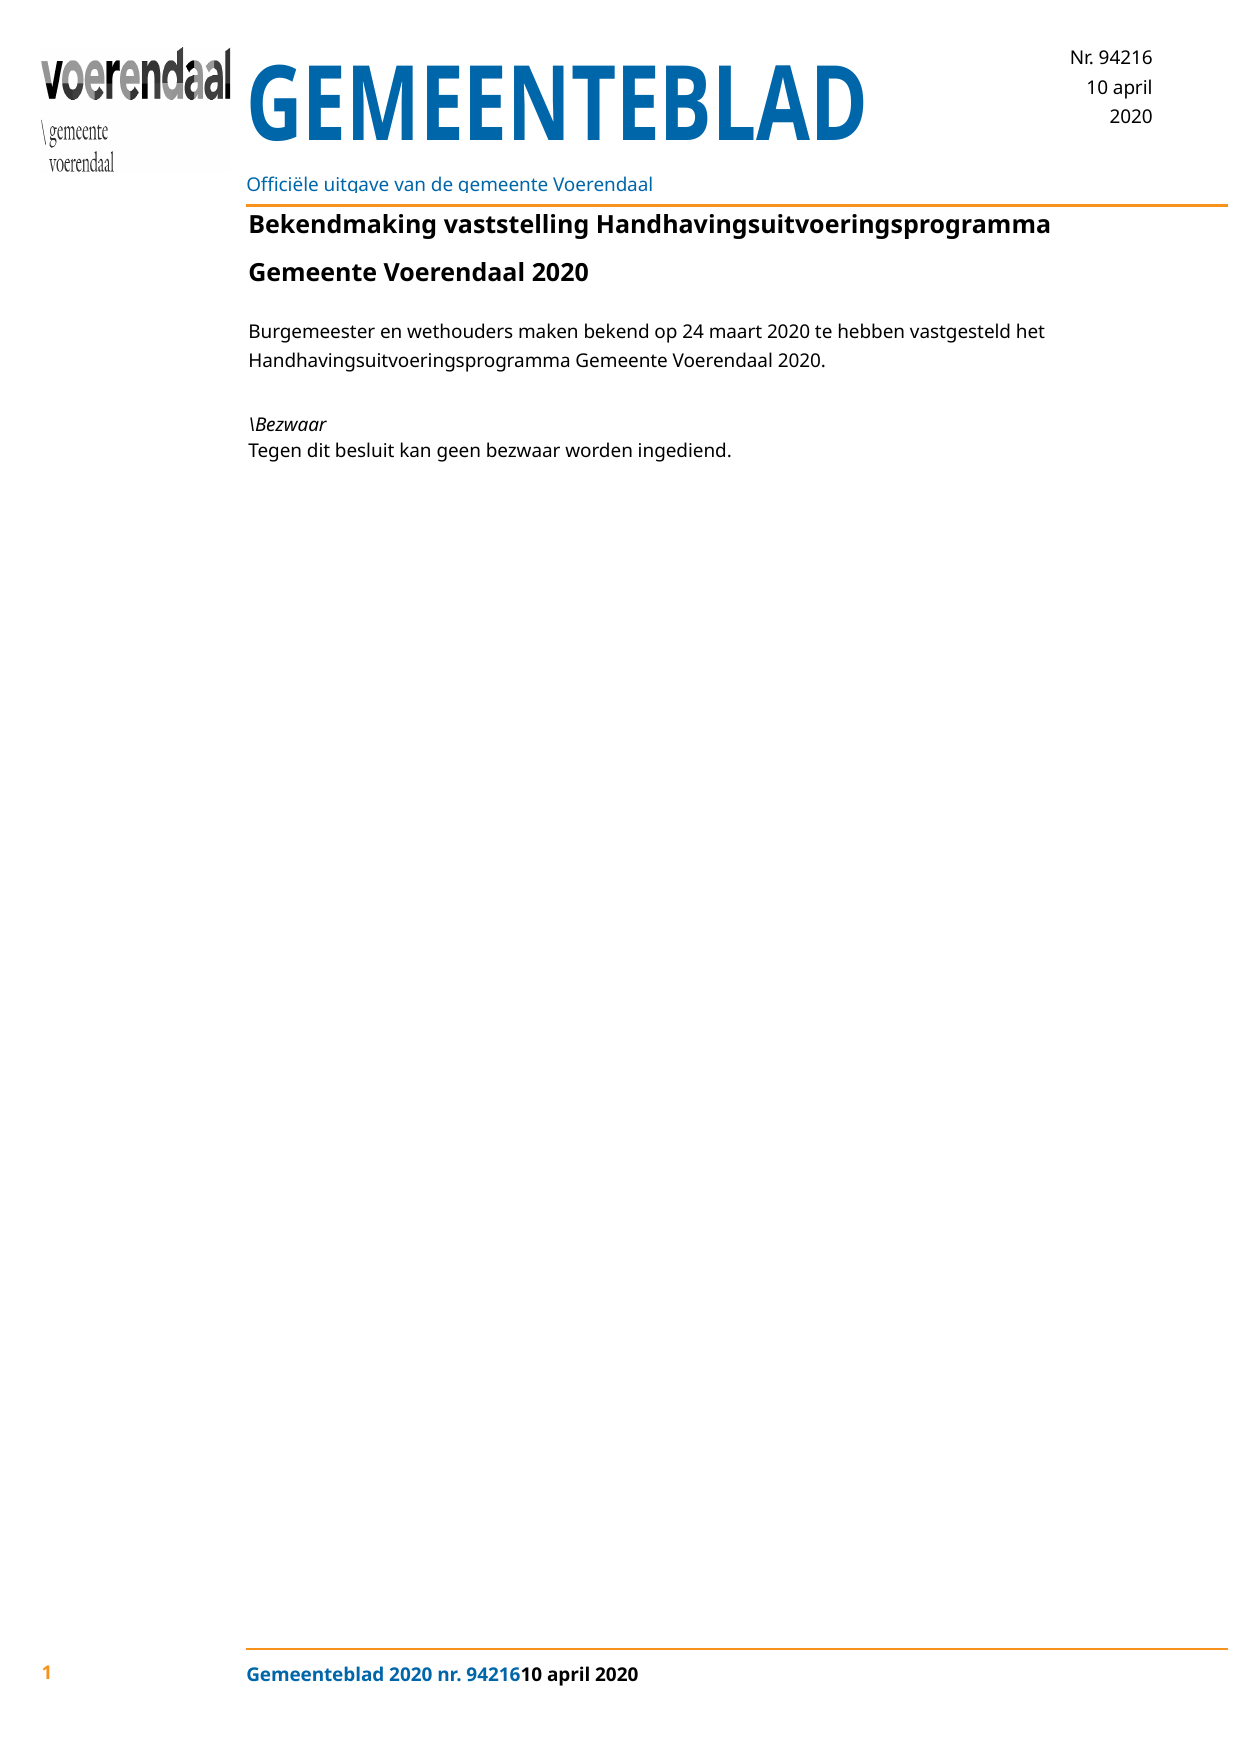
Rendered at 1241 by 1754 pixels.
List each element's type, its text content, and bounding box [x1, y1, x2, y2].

picture [41, 47, 231, 172]
text Burgemeester en wethouders maken bekend op 24 maart 2020 te hebben vastgesteld het Handhavingsuitvoeringsprogramma Gemeente Voerendaal 2020. [248, 318, 1152, 373]
text Tegen dit besluit kan geen bezwaar worden ingediend. [248, 437, 1152, 463]
text Bekendmaking vaststelling Handhavingsuitvoeringsprogramma Gemeente Voerendaal 2020 [248, 207, 1152, 288]
text \Bezwaar [248, 411, 1152, 437]
